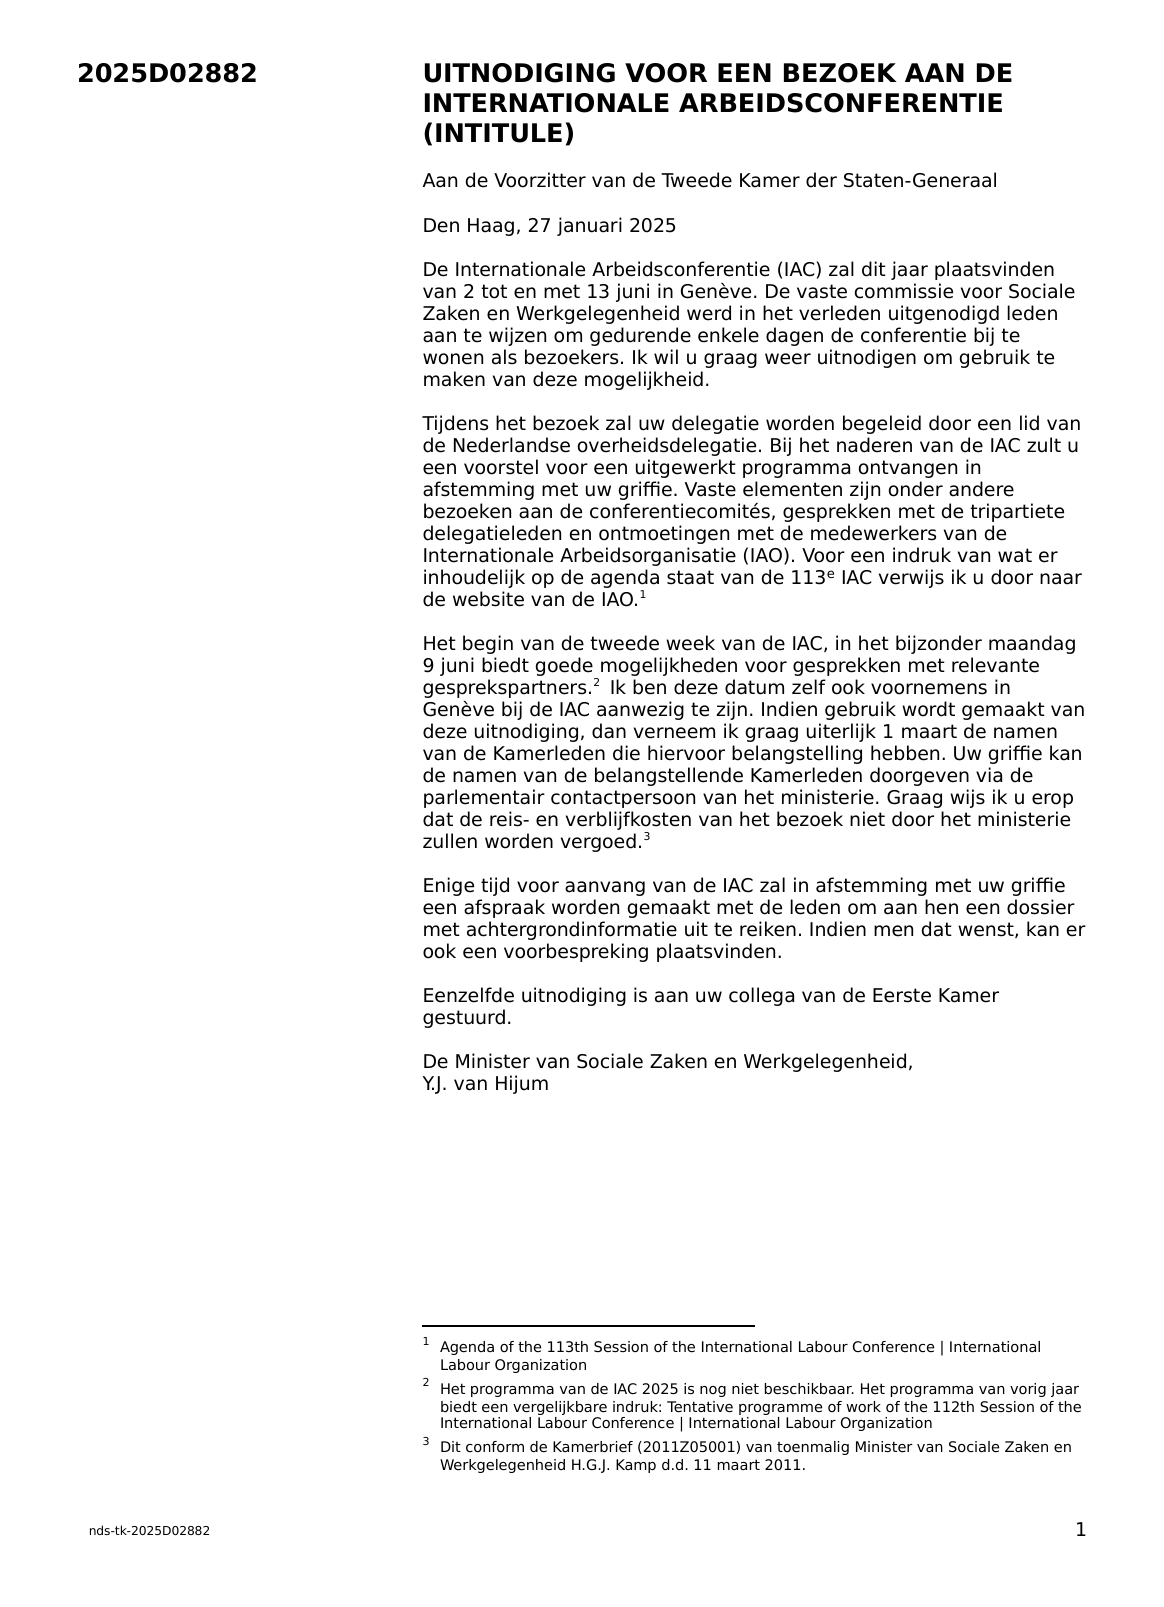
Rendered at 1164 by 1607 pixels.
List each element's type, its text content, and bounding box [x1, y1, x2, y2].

text Den Haag, 27 januari 2025 [422, 214, 1087, 236]
text Het programma van de IAC 2025 is nog niet beschikbaar. Het programma van vorig jaar biedt een vergelijkbare indruk: Tentative programme of work of the 112th Session of the International Labour Conference | International Labour Organization [422, 1377, 1087, 1432]
text Tijdens het bezoek zal uw delegatie worden begeleid door een lid van de Nederlandse overheidsdelegatie. Bij het naderen van de IAC zult u een voorstel voor een uitgewerkt programma ontvangen in afstemming met uw griffie. Vaste elementen zijn onder andere bezoeken aan de conferentiecomités, gesprekken met de tripartiete delegatieleden en ontmoetingen met de medewerkers van de Internationale Arbeidsorganisatie (IAO). Voor een indruk van wat er inhoudelijk op de agenda staat van de 113e IAC verwijs ik u door naar de website van de IAO. [422, 413, 1087, 611]
text Agenda of the 113th Session of the International Labour Conference | International Labour Organization [422, 1335, 1087, 1374]
text Enige tijd voor aanvang van de IAC zal in afstemming met uw griffie een afspraak worden gemaakt met de leden om aan hen een dossier met achtergrondinformatie uit te reiken. Indien men dat wenst, kan er ook een voorbespreking plaatsvinden. [422, 875, 1087, 963]
text 2025D02882 UITNODIGING VOOR EEN BEZOEK AAN DE INTERNATIONALE ARBEIDSCONFERENTIE (INTITULE) [77, 59, 1087, 148]
text Het begin van de tweede week van de IAC, in het bijzonder maandag 9 juni biedt goede mogelijkheden voor gesprekken met relevante gesprekspartners. Ik ben deze datum zelf ook voornemens in Genève bij de IAC aanwezig te zijn. Indien gebruik wordt gemaakt van deze uitnodiging, dan verneem ik graag uiterlijk 1 maart de namen van de Kamerleden die hiervoor belangstelling hebben. Uw griffie kan de namen van de belangstellende Kamerleden doorgeven via de parlementair contactpersoon van het ministerie. Graag wijs ik u erop dat de reis- en verblijfkosten van het bezoek niet door het ministerie zullen worden vergoed. [422, 633, 1087, 852]
text Aan de Voorzitter van de Tweede Kamer der Staten-Generaal [422, 170, 1087, 192]
text Dit conform de Kamerbrief (2011Z05001) van toenmalig Minister van Sociale Zaken en Werkgelegenheid H.G.J. Kamp d.d. 11 maart 2011. [422, 1435, 1087, 1474]
text Y.J. van Hijum [422, 1073, 1087, 1095]
text Eenzelfde uitnodiging is aan uw collega van de Eerste Kamer gestuurd. [422, 985, 1087, 1029]
text De Minister van Sociale Zaken en Werkgelegenheid, [422, 1051, 1087, 1073]
text De Internationale Arbeidsconferentie (IAC) zal dit jaar plaatsvinden van 2 tot en met 13 juni in Genève. De vaste commissie voor Sociale Zaken en Werkgelegenheid werd in het verleden uitgenodigd leden aan te wijzen om gedurende enkele dagen de conferentie bij te wonen als bezoekers. Ik wil u graag weer uitnodigen om gebruik te maken van deze mogelijkheid. [422, 259, 1087, 391]
text nds-tk-2025D02882 [88, 1524, 323, 1538]
